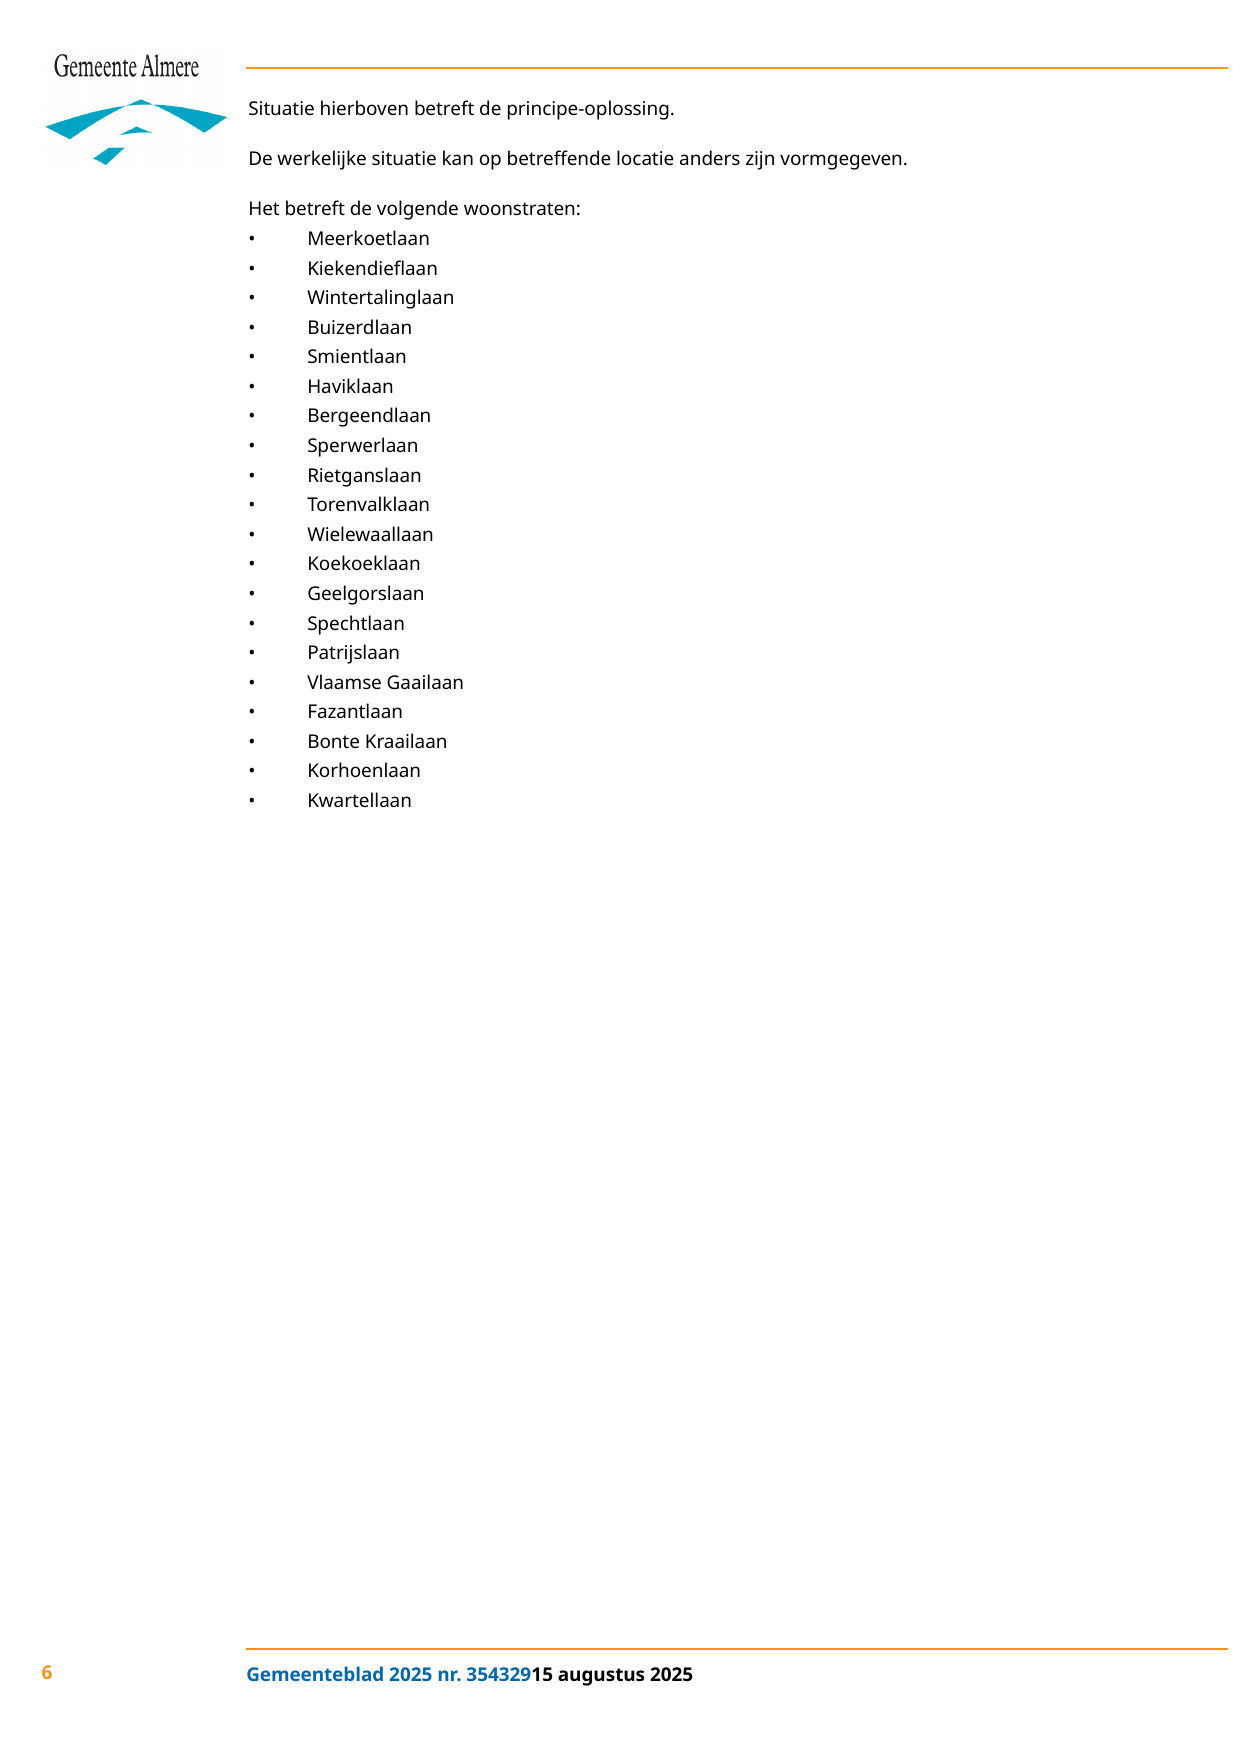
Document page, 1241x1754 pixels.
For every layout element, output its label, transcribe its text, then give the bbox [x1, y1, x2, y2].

list Patrijslaan [248, 639, 1152, 665]
list Vlaamse Gaailaan [248, 669, 1152, 695]
list Spechtlaan [248, 610, 1152, 636]
text Situatie hierboven betreft de principe-oplossing. [248, 95, 1152, 121]
list Torenvalklaan [248, 491, 1152, 517]
list Fazantlaan [248, 698, 1152, 724]
text Het betreft de volgende woonstraten: [248, 196, 1152, 221]
picture [41, 47, 231, 172]
list Geelgorslaan [248, 580, 1152, 606]
list Bergeendlaan [248, 403, 1152, 428]
list Korhoenlaan [248, 758, 1152, 783]
list Sperwerlaan [248, 432, 1152, 458]
list Smientlaan [248, 343, 1152, 369]
list Bonte Kraailaan [248, 728, 1152, 754]
list Kwartellaan [248, 787, 1152, 813]
list Meerkoetlaan [248, 225, 1152, 251]
list Haviklaan [248, 373, 1152, 399]
list Koekoeklaan [248, 551, 1152, 576]
list Buizerdlaan [248, 314, 1152, 340]
list Rietganslaan [248, 462, 1152, 488]
list Kiekendieflaan [248, 255, 1152, 281]
text De werkelijke situatie kan op betreffende locatie anders zijn vormgegeven. [248, 145, 1152, 171]
list Wielewaallaan [248, 521, 1152, 547]
list Wintertalinglaan [248, 284, 1152, 310]
